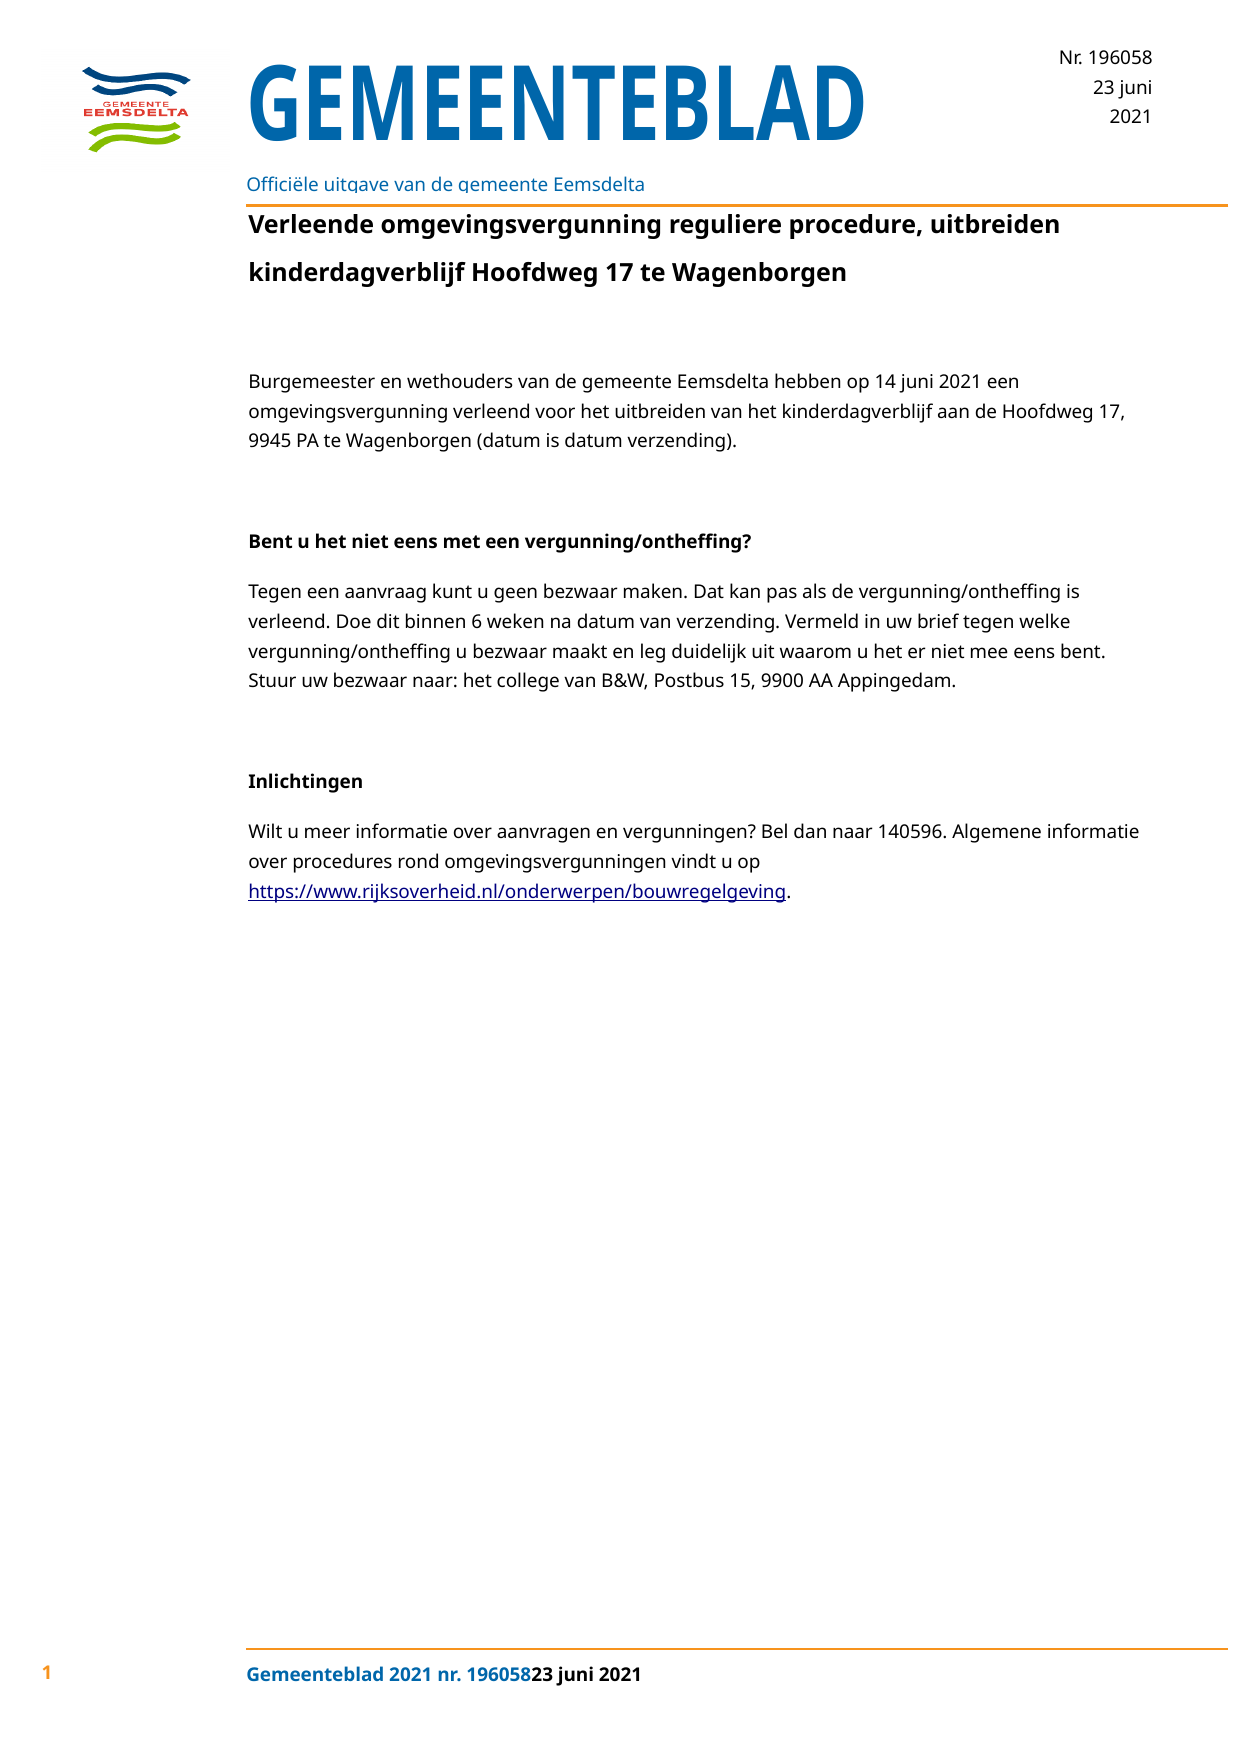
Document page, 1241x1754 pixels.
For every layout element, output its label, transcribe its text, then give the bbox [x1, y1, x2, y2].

text Wilt u meer informatie over aanvragen en vergunningen? Bel dan naar 140596. Algemene informatie over procedures rond omgevingsvergunningen vindt u op https://www.rijksoverheid.nl/onderwerpen/bouwregelgeving. [248, 819, 1152, 904]
text Tegen een aanvraag kunt u geen bezwaar maken. Dat kan pas als de vergunning/ontheffing is verleend. Doe dit binnen 6 weken na datum van verzending. Vermeld in uw brief tegen welke vergunning/ontheffing u bezwaar maakt en leg duidelijk uit waarom u het er niet mee eens bent. Stuur uw bezwaar naar: het college van B&W, Postbus 15, 9900 AA Appingedam. [248, 579, 1152, 693]
text Inlichtingen [248, 768, 1152, 794]
text Verleende omgevingsvergunning reguliere procedure, uitbreiden kinderdagverblijf Hoofdweg 17 te Wagenborgen [248, 207, 1152, 288]
text Burgemeester en wethouders van de gemeente Eemsdelta hebben op 14 juni 2021 een omgevingsvergunning verleend voor het uitbreiden van het kinderdagverblijf aan de Hoofdweg 17, 9945 PA te Wagenborgen (datum is datum verzending). [248, 368, 1152, 453]
text Bent u het niet eens met een vergunning/ontheffing? [248, 528, 1152, 554]
picture [41, 47, 231, 172]
